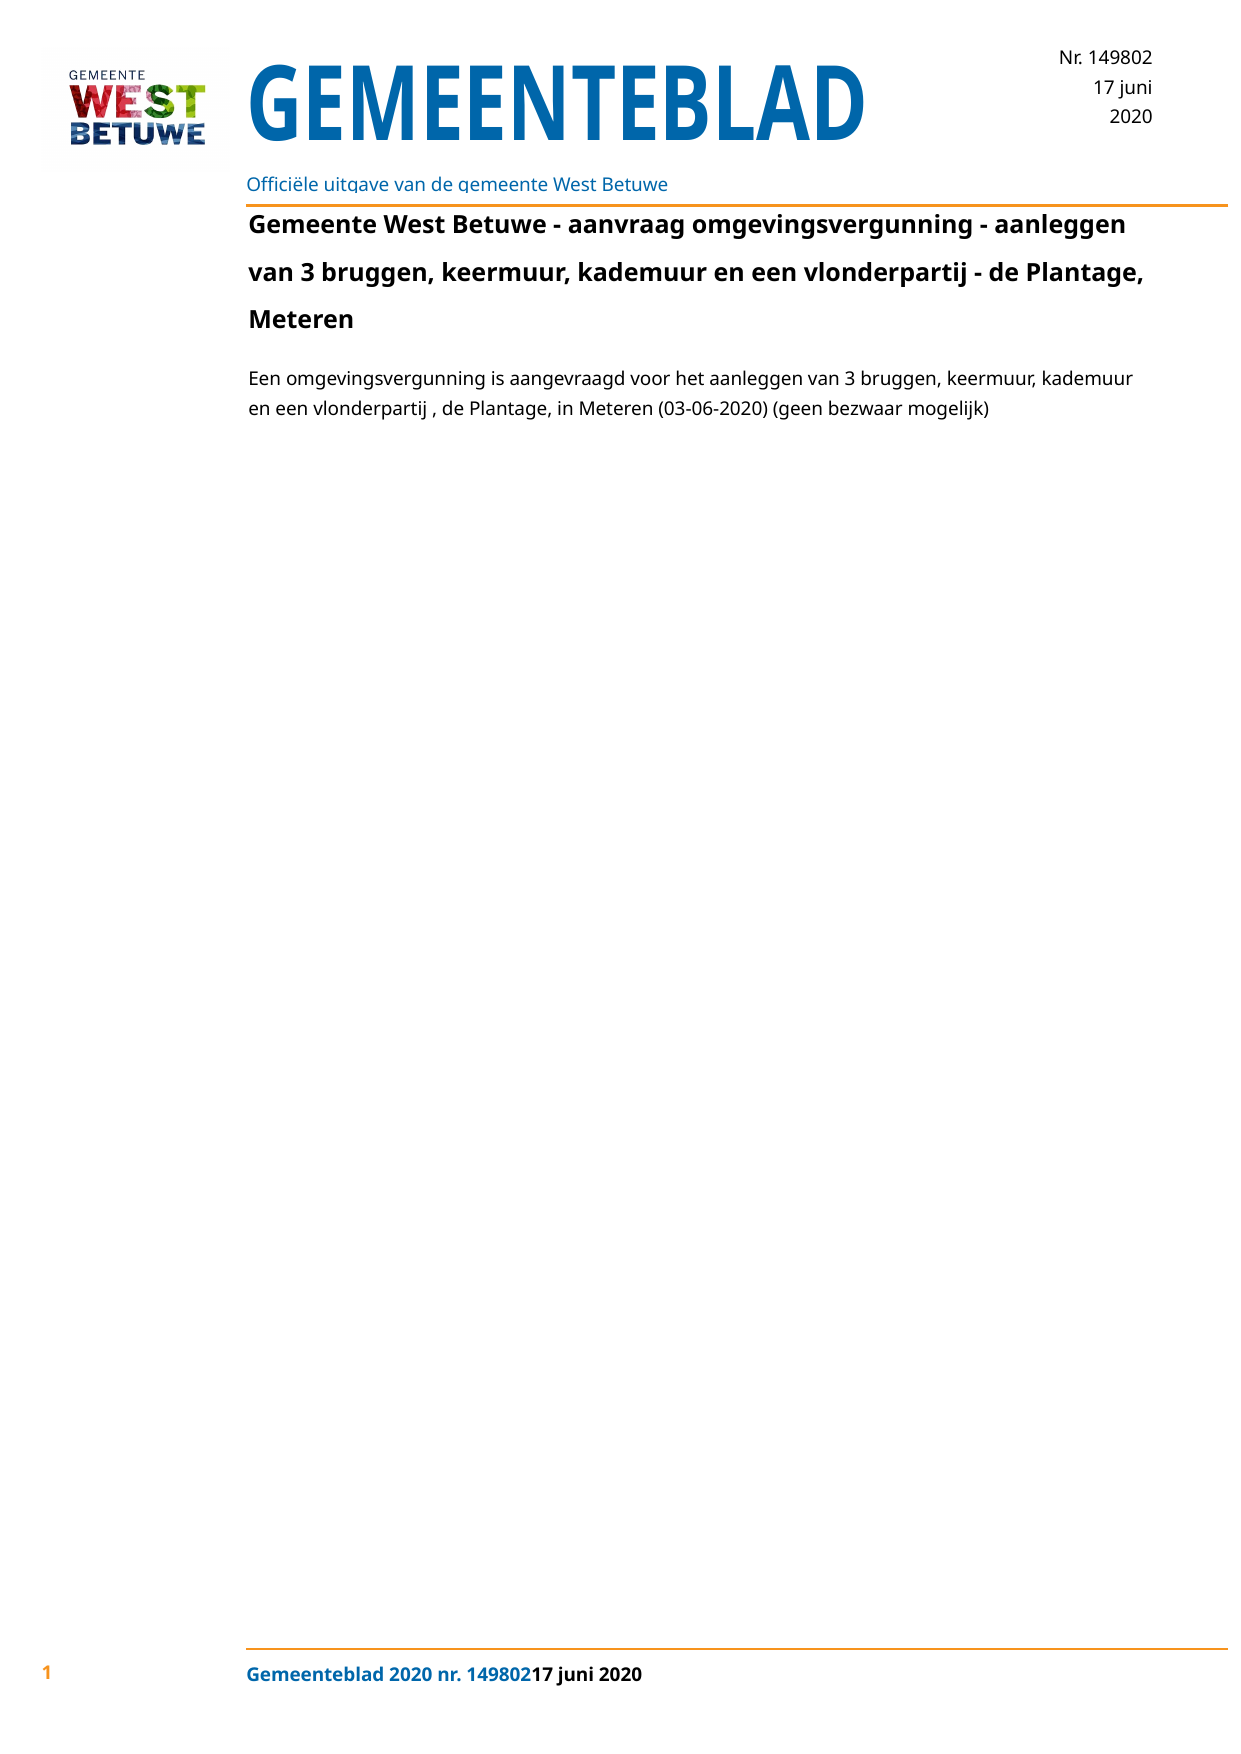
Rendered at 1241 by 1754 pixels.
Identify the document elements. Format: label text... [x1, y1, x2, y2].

picture [41, 47, 231, 172]
text Gemeente West Betuwe - aanvraag omgevingsvergunning - aanleggen van 3 bruggen, keermuur, kademuur en een vlonderpartij - de Plantage, Meteren [248, 207, 1152, 336]
text Een omgevingsvergunning is aangevraagd voor het aanleggen van 3 bruggen, keermuur, kademuur en een vlonderpartij , de Plantage, in Meteren (03-06-2020) (geen bezwaar mogelijk) [248, 366, 1152, 421]
